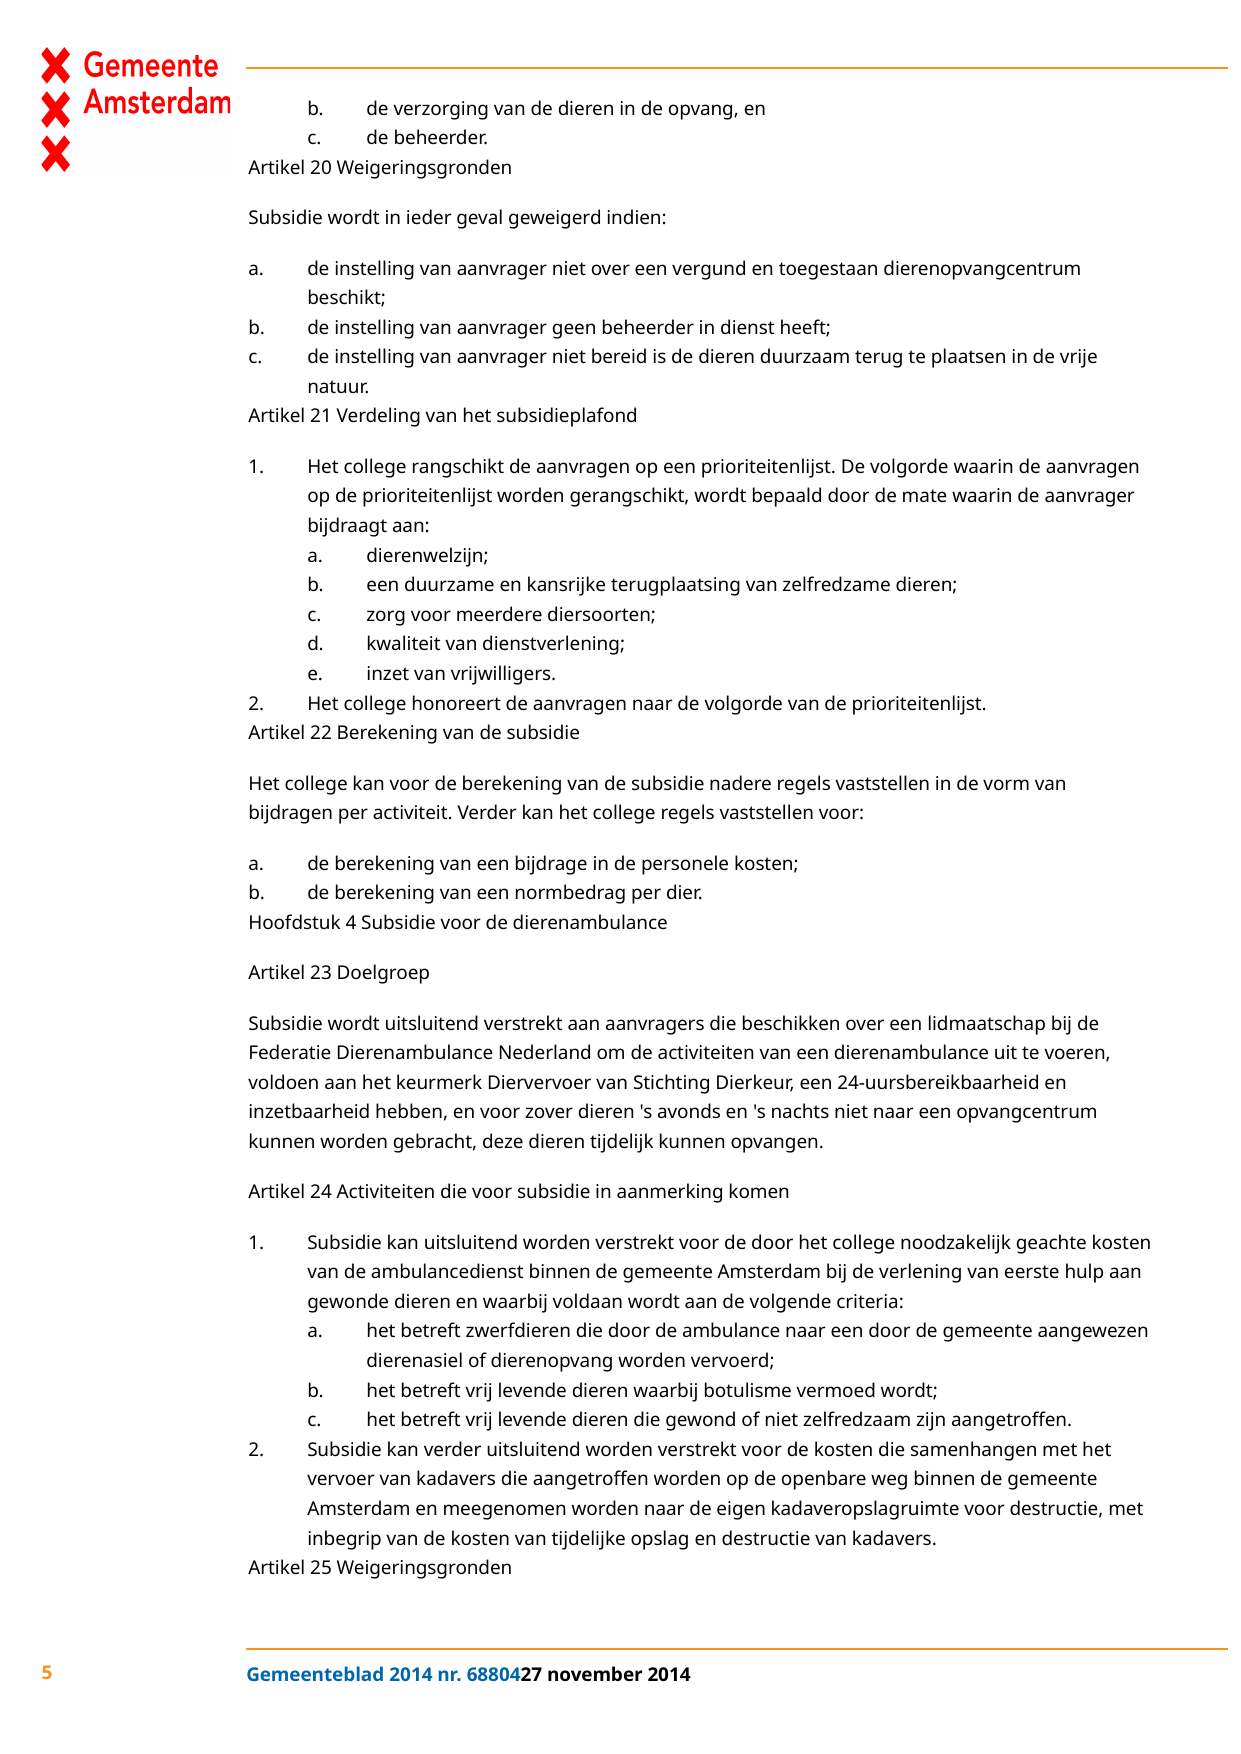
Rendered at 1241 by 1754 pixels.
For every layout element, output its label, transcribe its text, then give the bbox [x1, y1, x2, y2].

list de instelling van aanvrager niet bereid is de dieren duurzaam terug te plaatsen in de vrije natuur. [248, 343, 1152, 399]
list de instelling van aanvrager niet over een vergund en toegestaan dierenopvangcentrum beschikt; [248, 255, 1152, 310]
text Subsidie wordt uitsluitend verstrekt aan aanvragers die beschikken over een lidmaatschap bij de Federatie Dierenambulance Nederland om de activiteiten van een dierenambulance uit te voeren, voldoen aan het keurmerk Diervervoer van Stichting Dierkeur, een 24-uursbereikbaarheid en inzetbaarheid hebben, en voor zover dieren 's avonds en 's nachts niet naar een opvangcentrum kunnen worden gebracht, deze dieren tijdelijk kunnen opvangen. [248, 1010, 1152, 1154]
list inzet van vrijwilligers. [307, 660, 1152, 686]
list de verzorging van de dieren in de opvang, en [307, 95, 1152, 121]
text Subsidie wordt in ieder geval geweigerd indien: [248, 204, 1152, 230]
text Het college kan voor de berekening van de subsidie nadere regels vaststellen in de vorm van bijdragen per activiteit. Verder kan het college regels vaststellen voor: [248, 770, 1152, 825]
list de instelling van aanvrager geen beheerder in dienst heeft; [248, 314, 1152, 340]
list de berekening van een bijdrage in de personele kosten; [248, 850, 1152, 876]
text Artikel 21 Verdeling van het subsidieplafond [248, 403, 1152, 428]
list zorg voor meerdere diersoorten; [307, 601, 1152, 627]
list Subsidie kan uitsluitend worden verstrekt voor de door het college noodzakelijk geachte kosten van de ambulancedienst binnen de gemeente Amsterdam bij de verlening van eerste hulp aan gewonde dieren en waarbij voldaan wordt aan de volgende criteria: [248, 1229, 1152, 1314]
list de beheerder. [307, 124, 1152, 150]
list de berekening van een normbedrag per dier. [248, 879, 1152, 905]
picture [41, 47, 231, 172]
text Artikel 25 Weigeringsgronden [248, 1554, 1152, 1580]
list het betreft zwerfdieren die door de ambulance naar een door de gemeente aangewezen dierenasiel of dierenopvang worden vervoerd; [307, 1318, 1152, 1373]
text Artikel 23 Doelgroep [248, 959, 1152, 985]
text Artikel 20 Weigeringsgronden [248, 154, 1152, 180]
list dierenwelzijn; [307, 542, 1152, 568]
text Artikel 24 Activiteiten die voor subsidie in aanmerking komen [248, 1178, 1152, 1204]
list het betreft vrij levende dieren die gewond of niet zelfredzaam zijn aangetroffen. [307, 1406, 1152, 1432]
list het betreft vrij levende dieren waarbij botulisme vermoed wordt; [307, 1377, 1152, 1403]
list Subsidie kan verder uitsluitend worden verstrekt voor de kosten die samenhangen met het vervoer van kadavers die aangetroffen worden op de openbare weg binnen de gemeente Amsterdam en meegenomen worden naar de eigen kadaveropslagruimte voor destructie, met inbegrip van de kosten van tijdelijke opslag en destructie van kadavers. [248, 1436, 1152, 1551]
text Hoofdstuk 4 Subsidie voor de dierenambulance [248, 909, 1152, 935]
list Het college honoreert de aanvragen naar de volgorde van de prioriteitenlijst. [248, 690, 1152, 716]
list kwaliteit van dienstverlening; [307, 631, 1152, 656]
list Het college rangschikt de aanvragen op een prioriteitenlijst. De volgorde waarin de aanvragen op de prioriteitenlijst worden gerangschikt, wordt bepaald door de mate waarin de aanvrager bijdraagt aan: [248, 453, 1152, 538]
list een duurzame en kansrijke terugplaatsing van zelfredzame dieren; [307, 571, 1152, 597]
text Artikel 22 Berekening van de subsidie [248, 719, 1152, 745]
